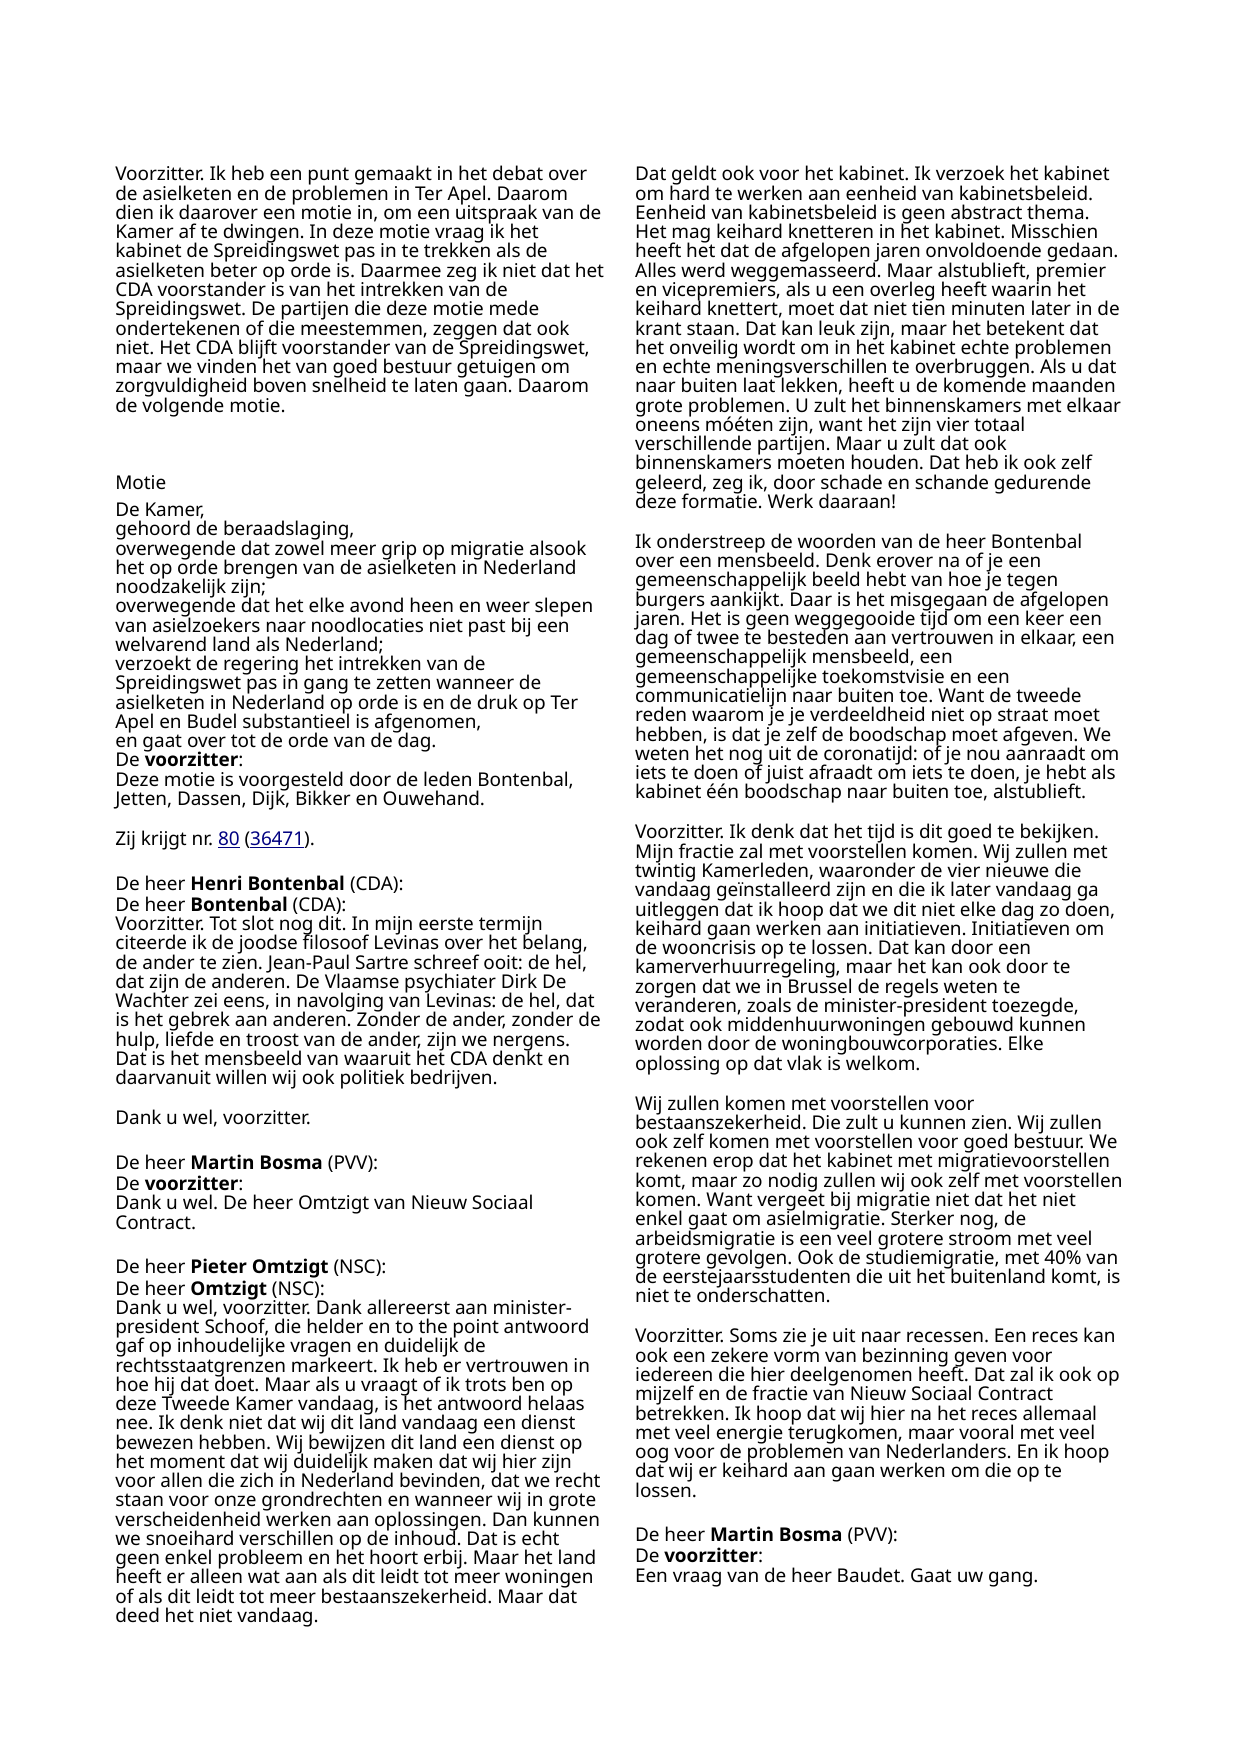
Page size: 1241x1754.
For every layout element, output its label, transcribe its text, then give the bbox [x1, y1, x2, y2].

text en gaat over tot de orde van de dag. [115, 732, 605, 751]
text Deze motie is voorgesteld door de leden Bontenbal, Jetten, Dassen, Dijk, Bikker en Ouwehand. [115, 771, 605, 809]
text Zij krijgt nr. 80 (36471). [115, 830, 605, 849]
text De heer Martin Bosma (PVV): [115, 1149, 605, 1175]
text Voorzitter. Ik denk dat het tijd is dit goed te bekijken. Mijn fractie zal met voorstellen komen. Wij zullen met twintig Kamerleden, waaronder de vier nieuwe die vandaag geïnstalleerd zijn en die ik later vandaag ga uitleggen dat ik hoop dat we dit niet elke dag zo doen, keihard gaan werken aan initiatieven. Initiatieven om de wooncrisis op te lossen. Dat kan door een kamerverhuurregeling, maar het kan ook door te zorgen dat we in Brussel de regels weten te veranderen, zoals de minister-president toezegde, zodat ook middenhuurwoningen gebouwd kunnen worden door de woningbouwcorporaties. Elke oplossing op dat vlak is welkom. [635, 823, 1125, 1074]
text verzoekt de regering het intrekken van de Spreidingswet pas in gang te zetten wanneer de asielketen in Nederland op orde is en de druk op Ter Apel en Budel substantieel is afgenomen, [115, 655, 605, 732]
text De heer Omtzigt (NSC): [115, 1279, 605, 1299]
text Voorzitter. Tot slot nog dit. In mijn eerste termijn citeerde ik de joodse filosoof Levinas over het belang, de ander te zien. Jean-Paul Sartre schreef ooit: de hel, dat zijn de anderen. De Vlaamse psychiater Dirk De Wachter zei eens, in navolging van Levinas: de hel, dat is het gebrek aan anderen. Zonder de ander, zonder de hulp, liefde en troost van de ander, zijn we nergens. Dat is het mensbeeld van waaruit het CDA denkt en daarvanuit willen wij ook politiek bedrijven. [115, 915, 605, 1088]
text Motie [115, 469, 605, 495]
text overwegende dat het elke avond heen en weer slepen van asielzoekers naar noodlocaties niet past bij een welvarend land als Nederland; [115, 597, 605, 655]
text De voorzitter: [115, 751, 605, 771]
text Dank u wel. De heer Omtzigt van Nieuw Sociaal Contract. [115, 1194, 605, 1233]
text Dank u wel, voorzitter. [115, 1109, 605, 1128]
text overwegende dat zowel meer grip op migratie alsook het op orde brengen van de asielketen in Nederland noodzakelijk zijn; [115, 539, 605, 597]
text Voorzitter. Soms zie je uit naar recessen. Een reces kan ook een zekere vorm van bezinning geven voor iedereen die hier deelgenomen heeft. Dat zal ik ook op mijzelf en de fractie van Nieuw Sociaal Contract betrekken. Ik hoop dat wij hier na het reces allemaal met veel energie terugkomen, maar vooral met veel oog voor de problemen van Nederlanders. En ik hoop dat wij er keihard aan gaan werken om die op te lossen. [635, 1327, 1125, 1501]
text Wij zullen komen met voorstellen voor bestaanszekerheid. Die zult u kunnen zien. Wij zullen ook zelf komen met voorstellen voor goed bestuur. We rekenen erop dat het kabinet met migratievoorstellen komt, maar zo nodig zullen wij ook zelf met voorstellen komen. Want vergeet bij migratie niet dat het niet enkel gaat om asielmigratie. Sterker nog, de arbeidsmigratie is een veel grotere stroom met veel grotere gevolgen. Ook de studiemigratie, met 40% van de eerstejaarsstudenten die uit het buitenland komt, is niet te onderschatten. [635, 1095, 1125, 1307]
text Voorzitter. Ik heb een punt gemaakt in het debat over de asielketen en de problemen in Ter Apel. Daarom dien ik daarover een motie in, om een uitspraak van de Kamer af te dwingen. In deze motie vraag ik het kabinet de Spreidingswet pas in te trekken als de asielketen beter op orde is. Daarmee zeg ik niet dat het CDA voorstander is van het intrekken van de Spreidingswet. De partijen die deze motie mede ondertekenen of die meestemmen, zeggen dat ook niet. Het CDA blijft voorstander van de Spreidingswet, maar we vinden het van goed bestuur getuigen om zorgvuldigheid boven snelheid te laten gaan. Daarom de volgende motie. [115, 165, 605, 416]
text De heer Pieter Omtzigt (NSC): [115, 1254, 605, 1279]
text De heer Bontenbal (CDA): [115, 896, 605, 915]
text Een vraag van de heer Baudet. Gaat uw gang. [635, 1567, 1125, 1586]
text De voorzitter: [115, 1175, 605, 1194]
text De voorzitter: [635, 1547, 1125, 1567]
text Dat geldt ook voor het kabinet. Ik verzoek het kabinet om hard te werken aan eenheid van kabinetsbeleid. Eenheid van kabinetsbeleid is geen abstract thema. Het mag keihard knetteren in het kabinet. Misschien heeft het dat de afgelopen jaren onvoldoende gedaan. Alles werd weggemasseerd. Maar alstublieft, premier en vicepremiers, als u een overleg heeft waarin het keihard knettert, moet dat niet tien minuten later in de krant staan. Dat kan leuk zijn, maar het betekent dat het onveilig wordt om in het kabinet echte problemen en echte meningsverschillen te overbruggen. Als u dat naar buiten laat lekken, heeft u de komende maanden grote problemen. U zult het binnenskamers met elkaar oneens móéten zijn, want het zijn vier totaal verschillende partijen. Maar u zult dat ook binnenskamers moeten houden. Dat heb ik ook zelf geleerd, zeg ik, door schade en schande gedurende deze formatie. Werk daaraan! [635, 165, 1125, 512]
text De heer Henri Bontenbal (CDA): [115, 870, 605, 896]
text Ik onderstreep de woorden van de heer Bontenbal over een mensbeeld. Denk erover na of je een gemeenschappelijk beeld hebt van hoe je tegen burgers aankijkt. Daar is het misgegaan de afgelopen jaren. Het is geen weggegooide tijd om een keer een dag of twee te besteden aan vertrouwen in elkaar, een gemeenschappelijk mensbeeld, een gemeenschappelijke toekomstvisie en een communicatielijn naar buiten toe. Want de tweede reden waarom je je verdeeldheid niet op straat moet hebben, is dat je zelf de boodschap moet afgeven. We weten het nog uit de coronatijd: of je nou aanraadt om iets te doen of juist afraadt om iets te doen, je hebt als kabinet één boodschap naar buiten toe, alstublieft. [635, 533, 1125, 803]
text De heer Martin Bosma (PVV): [635, 1522, 1125, 1547]
text gehoord de beraadslaging, [115, 520, 605, 539]
text De Kamer, [115, 501, 605, 520]
text Dank u wel, voorzitter. Dank allereerst aan minister-president Schoof, die helder en to the point antwoord gaf op inhoudelijke vragen en duidelijk de rechtsstaatgrenzen markeert. Ik heb er vertrouwen in hoe hij dat doet. Maar als u vraagt of ik trots ben op deze Tweede Kamer vandaag, is het antwoord helaas nee. Ik denk niet dat wij dit land vandaag een dienst bewezen hebben. Wij bewijzen dit land een dienst op het moment dat wij duidelijk maken dat wij hier zijn voor allen die zich in Nederland bevinden, dat we recht staan voor onze grondrechten en wanneer wij in grote verscheidenheid werken aan oplossingen. Dan kunnen we snoeihard verschillen op de inhoud. Dat is echt geen enkel probleem en het hoort erbij. Maar het land heeft er alleen wat aan als dit leidt tot meer woningen of als dit leidt tot meer bestaanszekerheid. Maar dat deed het niet vandaag. [115, 1299, 605, 1626]
